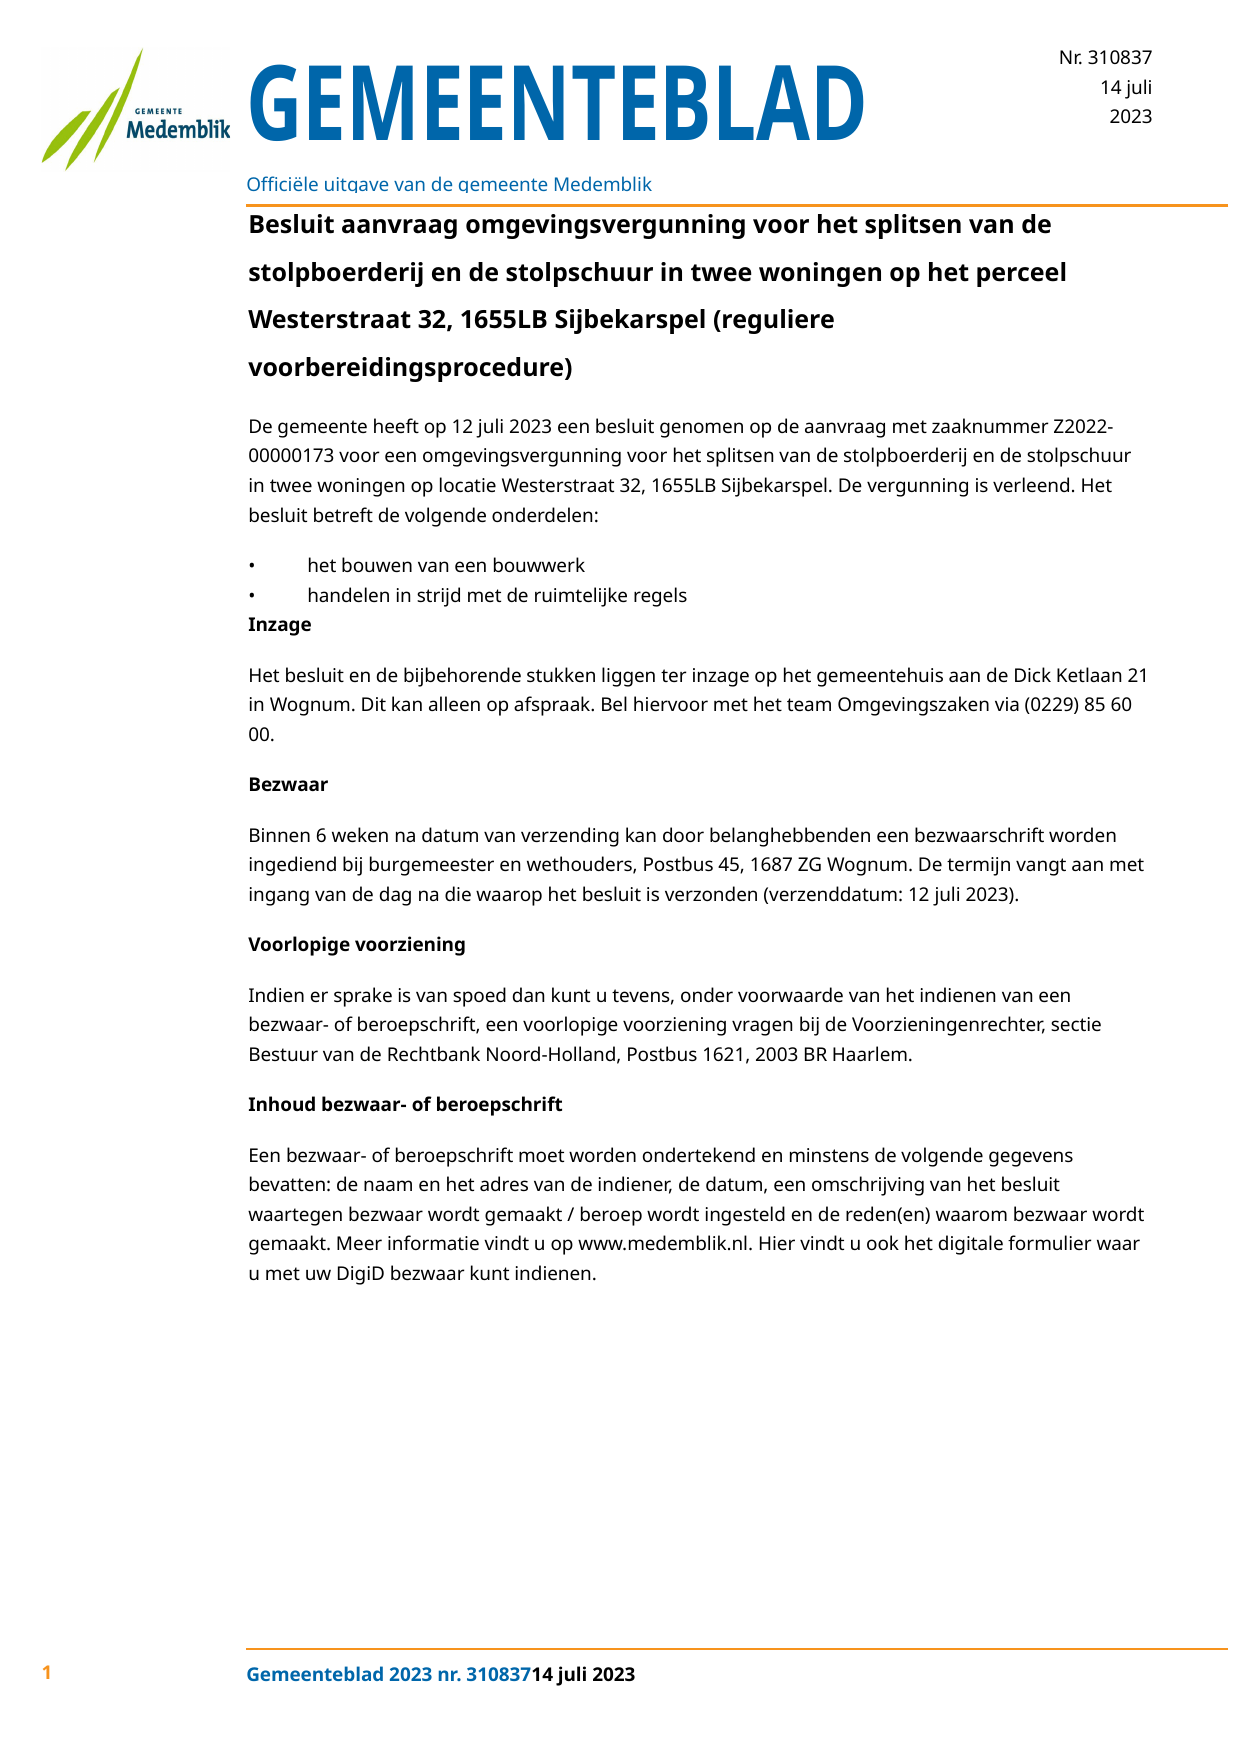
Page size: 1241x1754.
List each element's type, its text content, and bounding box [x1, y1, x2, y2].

picture [41, 47, 231, 172]
text Inhoud bezwaar- of beroepschrift [248, 1091, 1152, 1117]
text Een bezwaar- of beroepschrift moet worden ondertekend en minstens de volgende gegevens bevatten: de naam en het adres van de indiener, de datum, een omschrijving van het besluit waartegen bezwaar wordt gemaakt / beroep wordt ingesteld en de reden(en) waarom bezwaar wordt gemaakt. Meer informatie vindt u op www.medemblik.nl. Hier vindt u ook het digitale formulier waar u met uw DigiD bezwaar kunt indienen. [248, 1142, 1152, 1286]
list handelen in strijd met de ruimtelijke regels [248, 582, 1152, 608]
text Bezwaar [248, 771, 1152, 797]
text Het besluit en de bijbehorende stukken liggen ter inzage op het gemeentehuis aan de Dick Ketlaan 21 in Wognum. Dit kan alleen op afspraak. Bel hiervoor met het team Omgevingszaken via (0229) 85 60 00. [248, 662, 1152, 747]
text Voorlopige voorziening [248, 931, 1152, 957]
text Inzage [248, 611, 1152, 637]
list het bouwen van een bouwwerk [248, 552, 1152, 578]
text Besluit aanvraag omgevingsvergunning voor het splitsen van de stolpboerderij en de stolpschuur in twee woningen op het perceel Westerstraat 32, 1655LB Sijbekarspel (reguliere voorbereidingsprocedure) [248, 207, 1152, 384]
text De gemeente heeft op 12 juli 2023 een besluit genomen op de aanvraag met zaaknummer Z2022-00000173 voor een omgevingsvergunning voor het splitsen van de stolpboerderij en de stolpschuur in twee woningen op locatie Westerstraat 32, 1655LB Sijbekarspel. De vergunning is verleend. Het besluit betreft de volgende onderdelen: [248, 413, 1152, 528]
text Binnen 6 weken na datum van verzending kan door belanghebbenden een bezwaarschrift worden ingediend bij burgemeester en wethouders, Postbus 45, 1687 ZG Wognum. De termijn vangt aan met ingang van de dag na die waarop het besluit is verzonden (verzenddatum: 12 juli 2023). [248, 822, 1152, 907]
text Indien er sprake is van spoed dan kunt u tevens, onder voorwaarde van het indienen van een bezwaar- of beroepschrift, een voorlopige voorziening vragen bij de Voorzieningenrechter, sectie Bestuur van de Rechtbank Noord-Holland, Postbus 1621, 2003 BR Haarlem. [248, 982, 1152, 1067]
